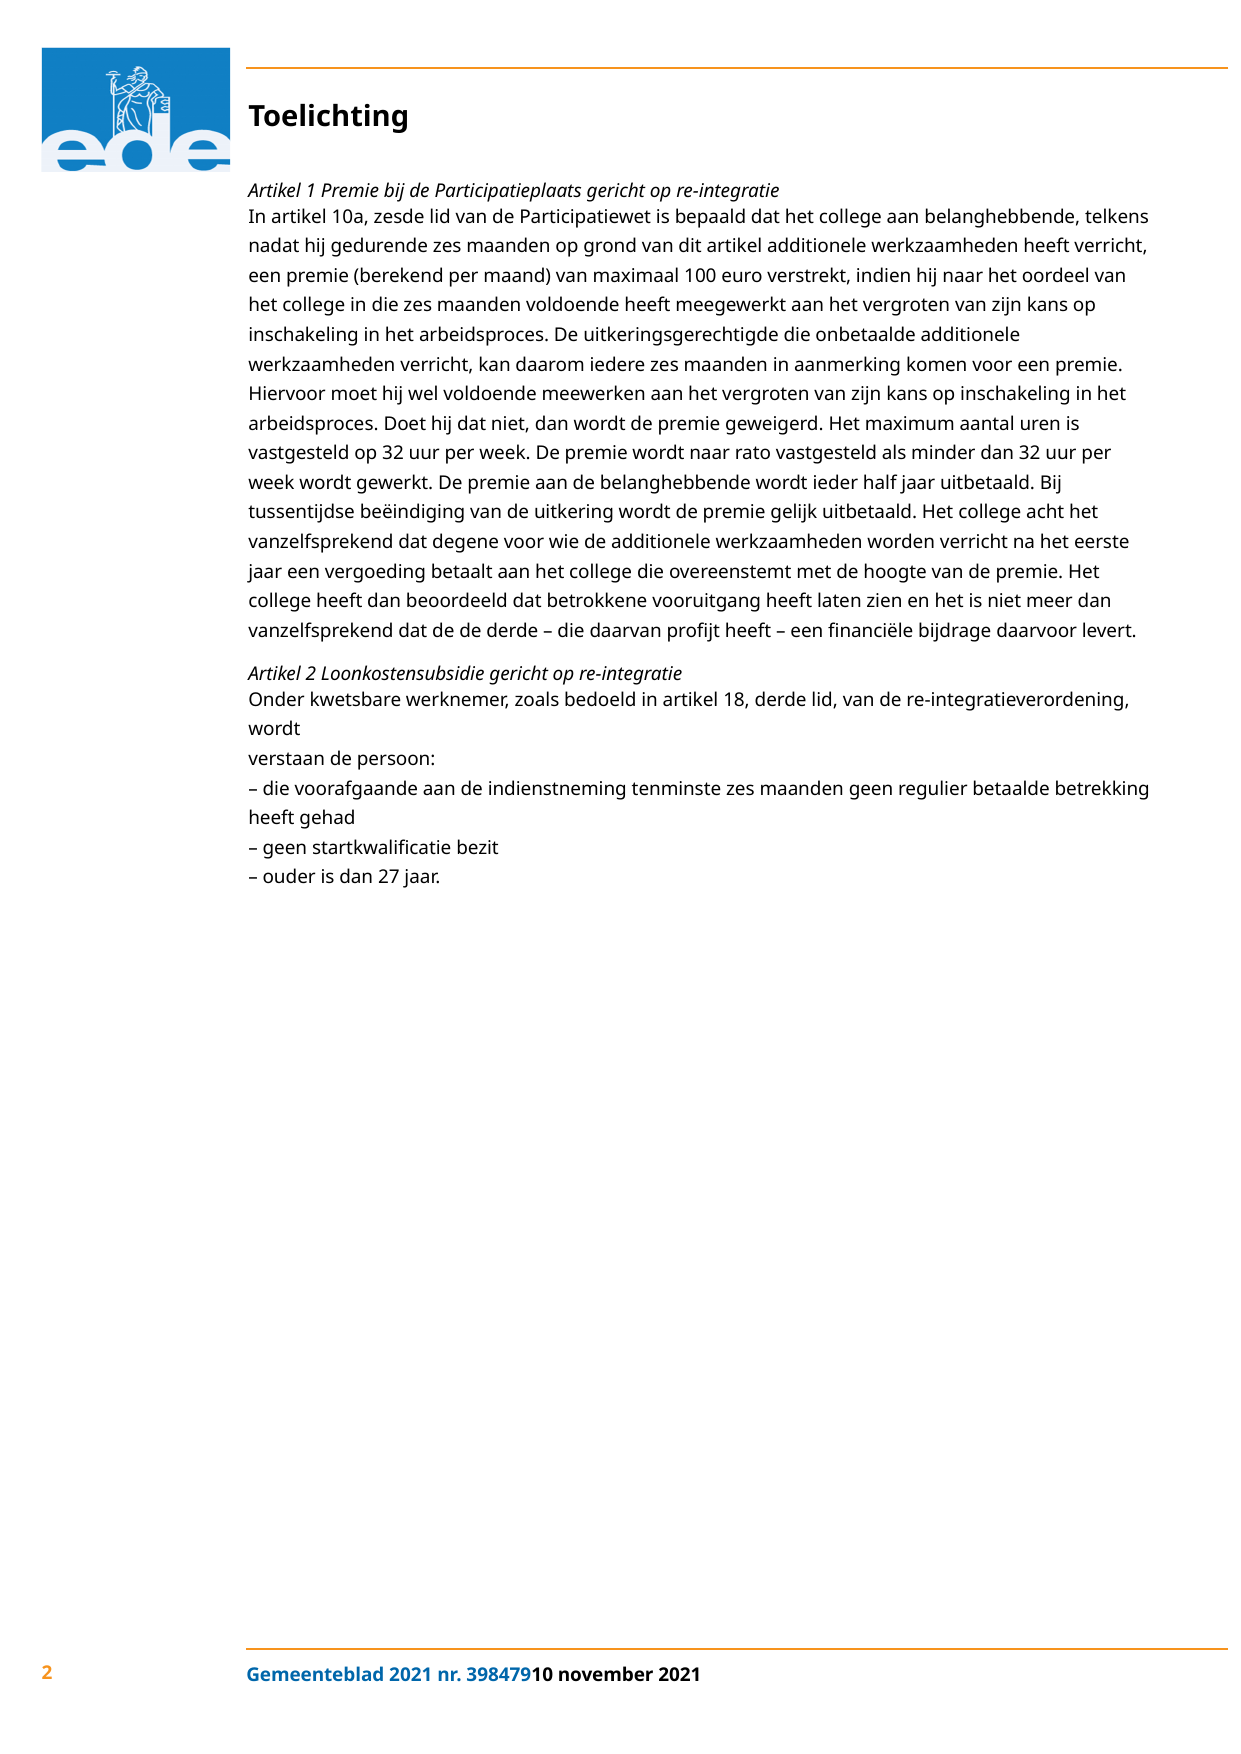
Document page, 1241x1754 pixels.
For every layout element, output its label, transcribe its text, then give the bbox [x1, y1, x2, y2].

picture [41, 47, 231, 172]
text – ouder is dan 27 jaar. [248, 863, 1152, 889]
text Artikel 2 Loonkostensubsidie gericht op re-integratie [248, 660, 1152, 686]
text Artikel 1 Premie bij de Participatieplaats gericht op re-integratie [248, 177, 1152, 203]
text – geen startkwalificatie bezit [248, 834, 1152, 859]
text – die voorafgaande aan de indienstneming tenminste zes maanden geen regulier betaalde betrekking heeft gehad [248, 775, 1152, 830]
text Onder kwetsbare werknemer, zoals bedoeld in artikel 18, derde lid, van de re-integratieverordening, wordt [248, 686, 1152, 741]
text verstaan de persoon: [248, 745, 1152, 771]
text Toelichting [248, 95, 1152, 134]
text In artikel 10a, zesde lid van de Participatiewet is bepaald dat het college aan belanghebbende, telkens nadat hij gedurende zes maanden op grond van dit artikel additionele werkzaamheden heeft verricht, een premie (berekend per maand) van maximaal 100 euro verstrekt, indien hij naar het oordeel van het college in die zes maanden voldoende heeft meegewerkt aan het vergroten van zijn kans op inschakeling in het arbeidsproces. De uitkeringsgerechtigde die onbetaalde additionele werkzaamheden verricht, kan daarom iedere zes maanden in aanmerking komen voor een premie. Hiervoor moet hij wel voldoende meewerken aan het vergroten van zijn kans op inschakeling in het arbeidsproces. Doet hij dat niet, dan wordt de premie geweigerd. Het maximum aantal uren is vastgesteld op 32 uur per week. De premie wordt naar rato vastgesteld als minder dan 32 uur per week wordt gewerkt. De premie aan de belanghebbende wordt ieder half jaar uitbetaald. Bij tussentijdse beëindiging van de uitkering wordt de premie gelijk uitbetaald. Het college acht het vanzelfsprekend dat degene voor wie de additionele werkzaamheden worden verricht na het eerste jaar een vergoeding betaalt aan het college die overeenstemt met de hoogte van de premie. Het college heeft dan beoordeeld dat betrokkene vooruitgang heeft laten zien en het is niet meer dan vanzelfsprekend dat de de derde – die daarvan profijt heeft – een financiële bijdrage daarvoor levert. [248, 203, 1152, 643]
